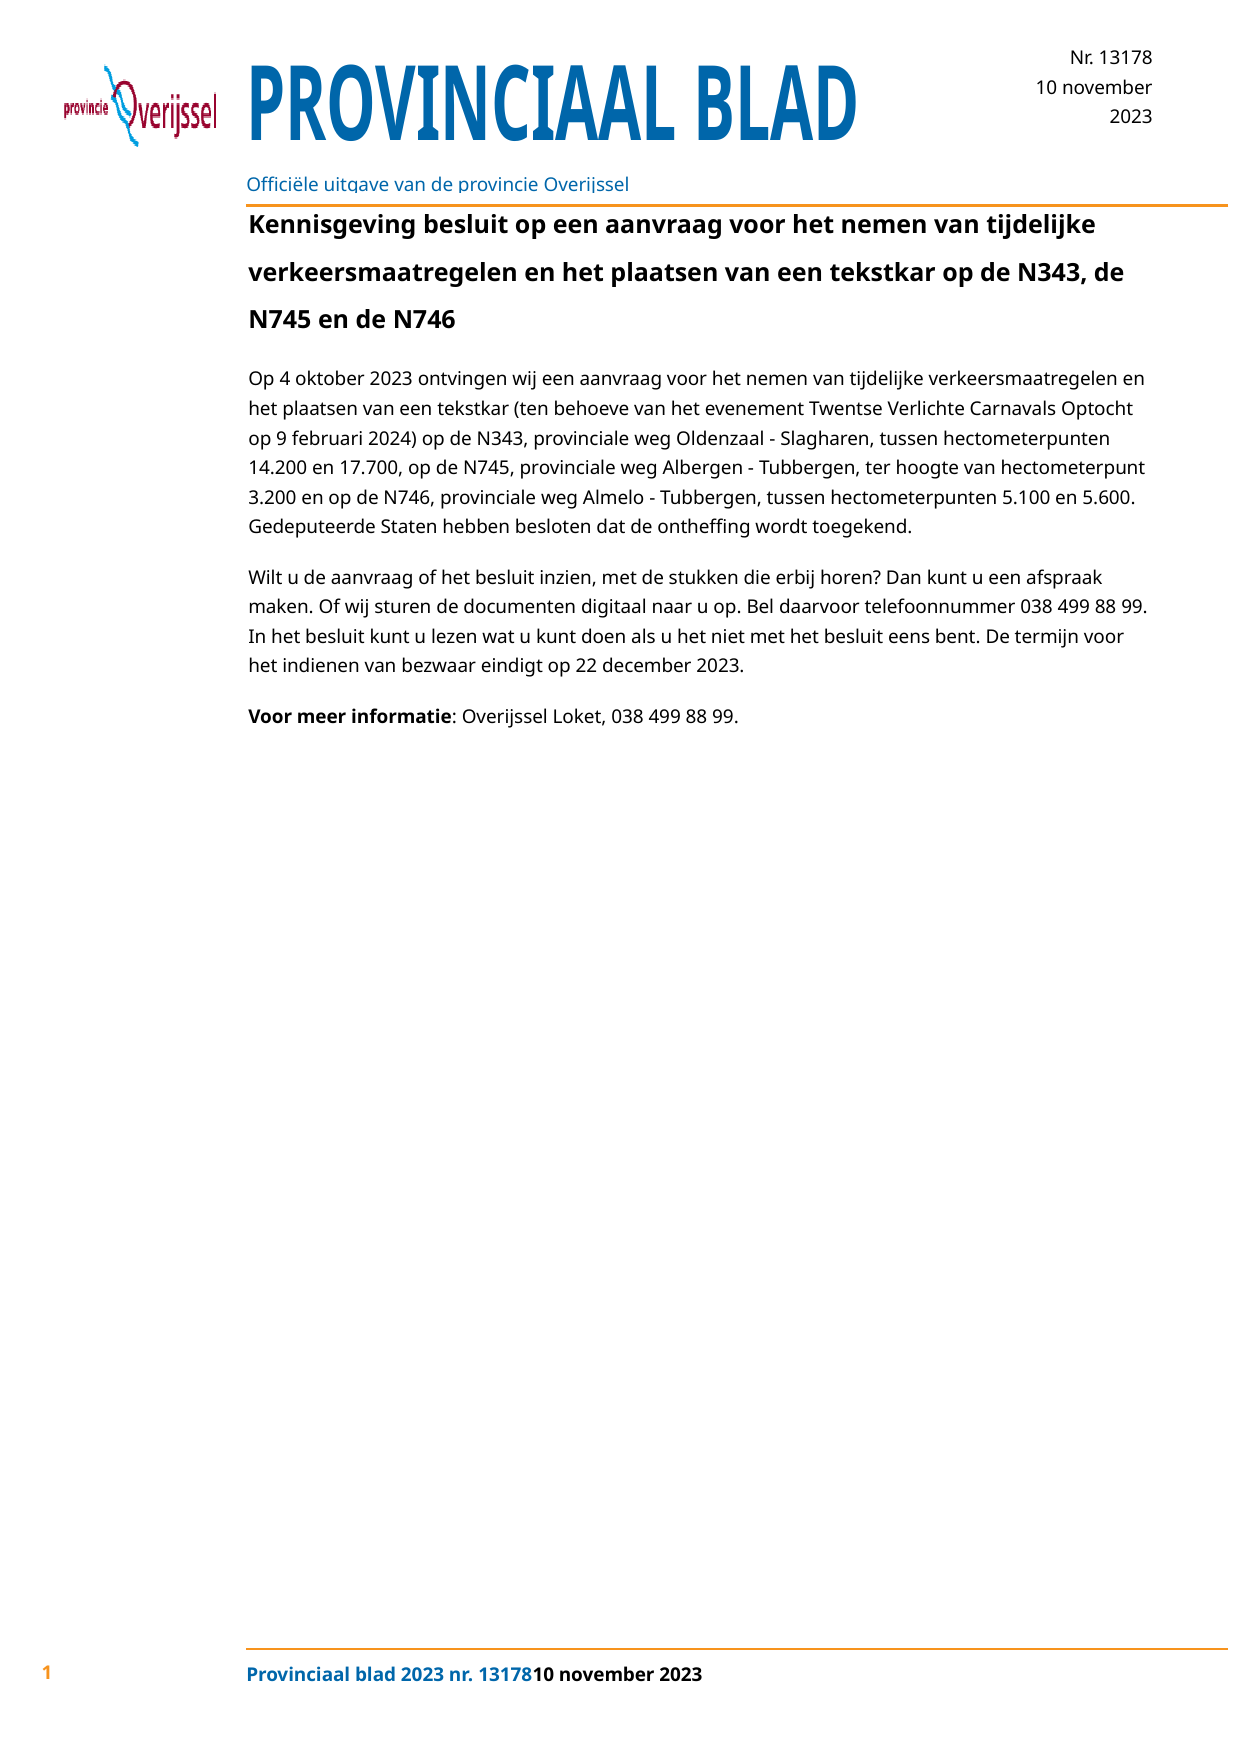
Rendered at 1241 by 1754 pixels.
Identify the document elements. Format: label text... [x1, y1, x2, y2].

text Kennisgeving besluit op een aanvraag voor het nemen van tijdelijke verkeersmaatregelen en het plaatsen van een tekstkar op de N343, de N745 en de N746 [248, 207, 1152, 336]
text Wilt u de aanvraag of het besluit inzien, met de stukken die erbij horen? Dan kunt u een afspraak maken. Of wij sturen de documenten digitaal naar u op. Bel daarvoor telefoonnummer 038 499 88 99. In het besluit kunt u lezen wat u kunt doen als u het niet met het besluit eens bent. De termijn voor het indienen van bezwaar eindigt op 22 december 2023. [248, 564, 1152, 678]
text Op 4 oktober 2023 ontvingen wij een aanvraag voor het nemen van tijdelijke verkeersmaatregelen en het plaatsen van een tekstkar (ten behoeve van het evenement Twentse Verlichte Carnavals Optocht op 9 februari 2024) op de N343, provinciale weg Oldenzaal - Slagharen, tussen hectometerpunten 14.200 en 17.700, op de N745, provinciale weg Albergen - Tubbergen, ter hoogte van hectometerpunt 3.200 en op de N746, provinciale weg Almelo - Tubbergen, tussen hectometerpunten 5.100 en 5.600. Gedeputeerde Staten hebben besloten dat de ontheffing wordt toegekend. [248, 366, 1152, 539]
text Voor meer informatie: Overijssel Loket, 038 499 88 99. [248, 703, 1152, 729]
picture [41, 47, 231, 172]
